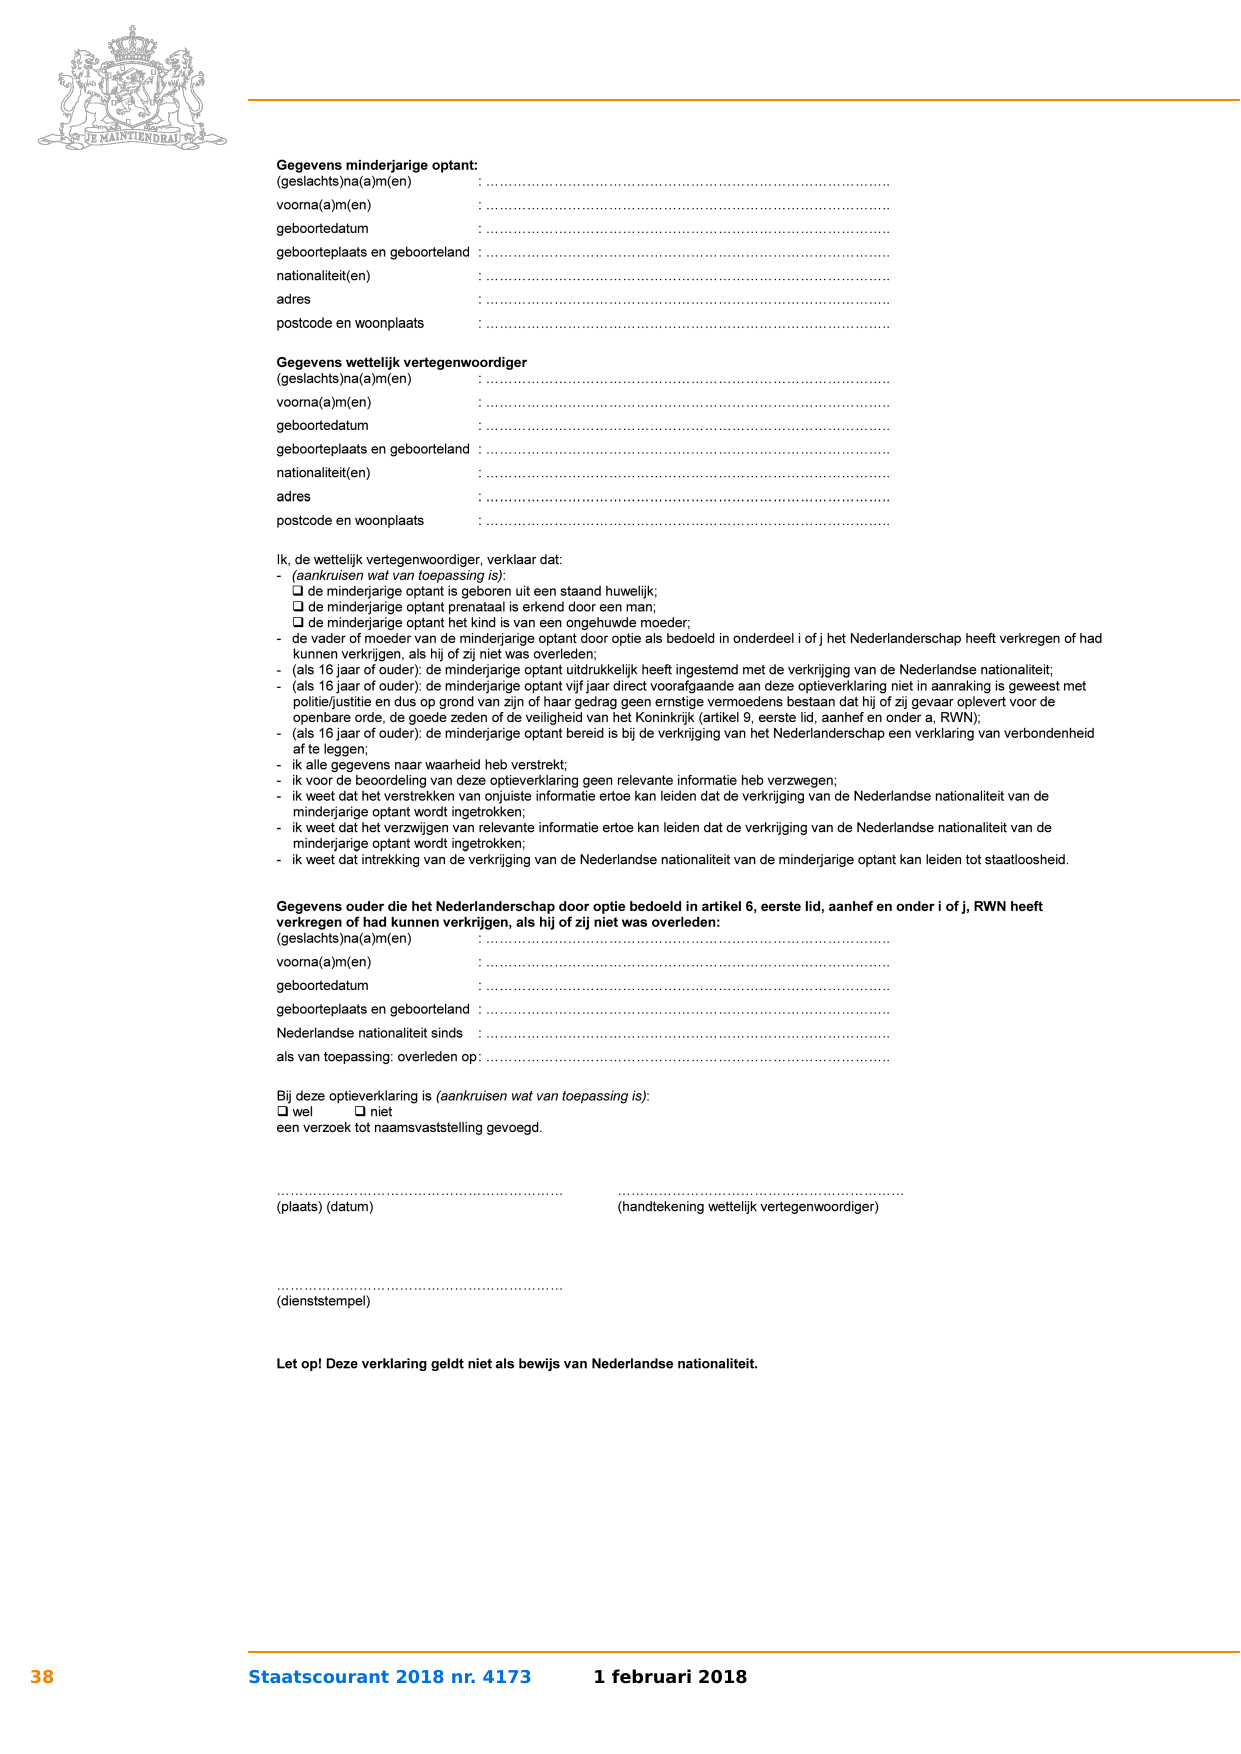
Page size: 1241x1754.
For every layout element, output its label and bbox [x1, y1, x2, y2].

picture [38, 25, 227, 150]
picture [248, 151, 1134, 1375]
